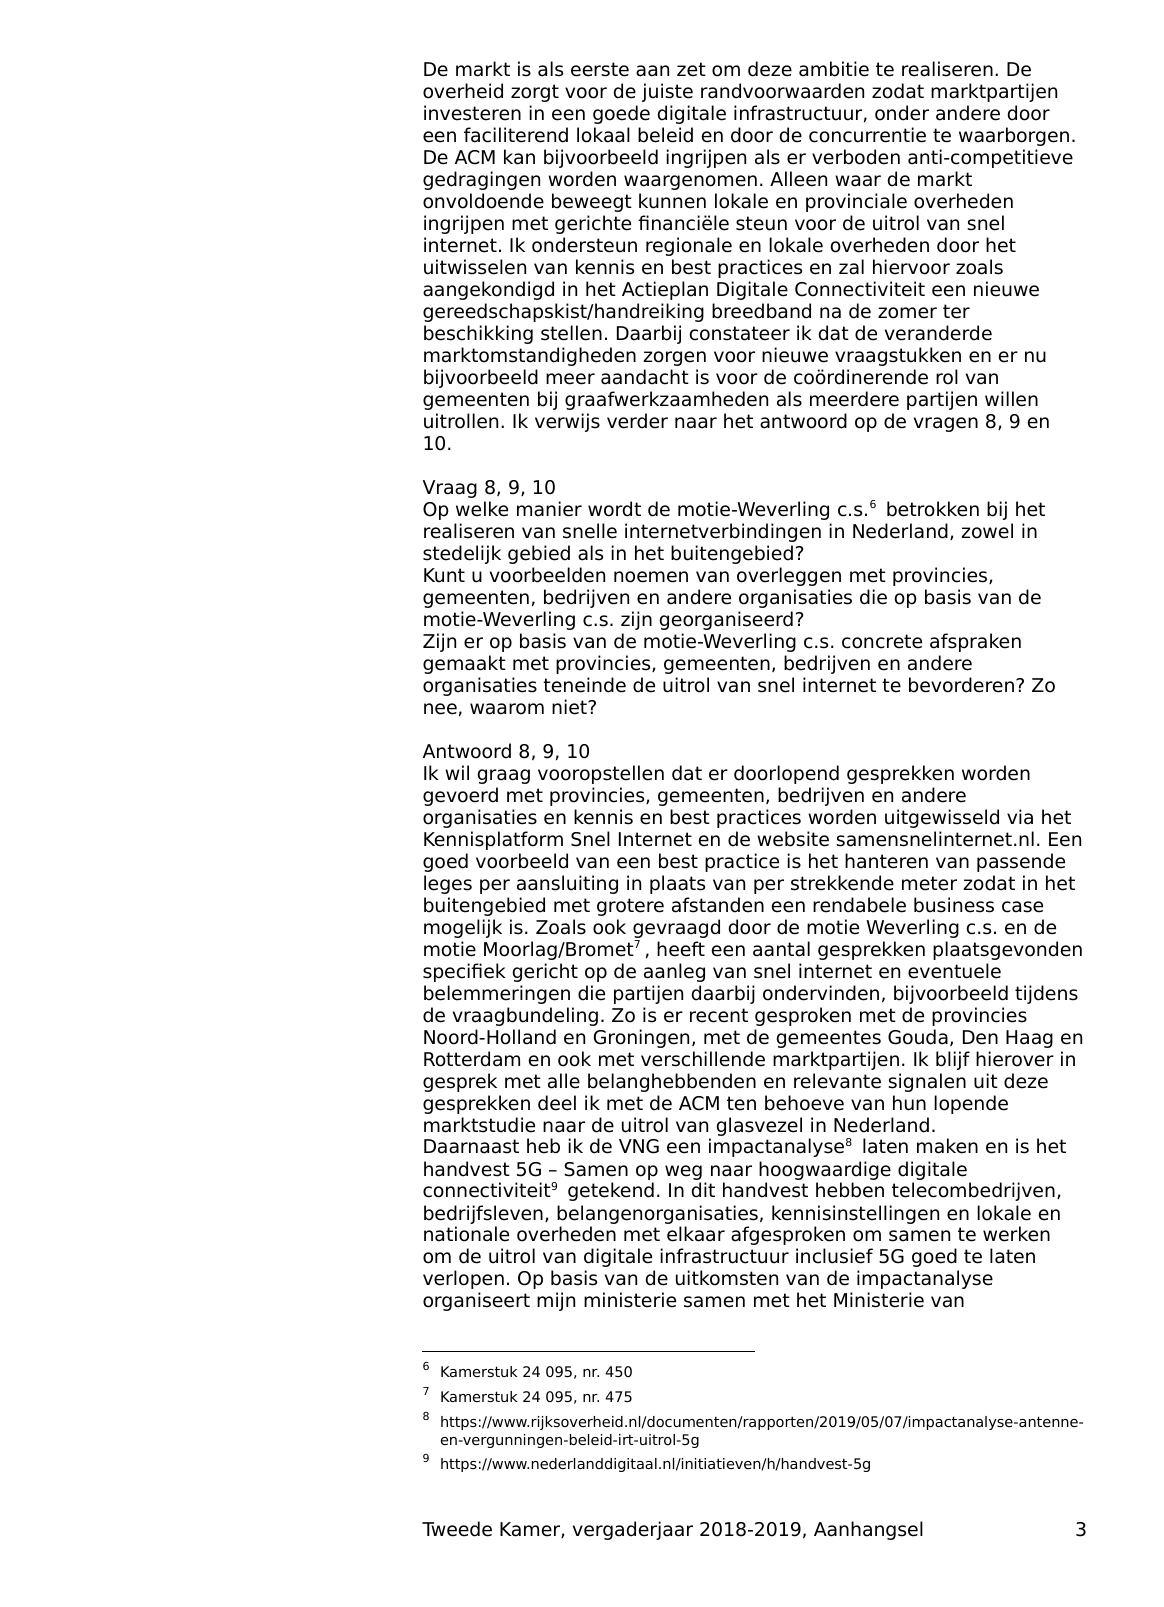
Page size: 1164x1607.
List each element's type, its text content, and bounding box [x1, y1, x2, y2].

text Kamerstuk 24 095, nr. 475 [422, 1385, 1087, 1407]
text https://www.rijksoverheid.nl/documenten/rapporten/2019/05/07/impactanalyse-antenne-en-vergunningen-beleid-irt-uitrol-5g [422, 1410, 1087, 1449]
text Kamerstuk 24 095, nr. 450 [422, 1360, 1087, 1382]
text Kunt u voorbeelden noemen van overleggen met provincies, gemeenten, bedrijven en andere organisaties die op basis van de motie-Weverling c.s. zijn georganiseerd? [422, 565, 1087, 631]
text De markt is als eerste aan zet om deze ambitie te realiseren. De overheid zorgt voor de juiste randvoorwaarden zodat marktpartijen investeren in een goede digitale infrastructuur, onder andere door een faciliterend lokaal beleid en door de concurrentie te waarborgen. De ACM kan bijvoorbeeld ingrijpen als er verboden anti-competitieve gedragingen worden waargenomen. Alleen waar de markt onvoldoende beweegt kunnen lokale en provinciale overheden ingrijpen met gerichte financiële steun voor de uitrol van snel internet. Ik ondersteun regionale en lokale overheden door het uitwisselen van kennis en best practices en zal hiervoor zoals aangekondigd in het Actieplan Digitale Connectiviteit een nieuwe gereedschapskist/handreiking breedband na de zomer ter beschikking stellen. Daarbij constateer ik dat de veranderde marktomstandigheden zorgen voor nieuwe vraagstukken en er nu bijvoorbeeld meer aandacht is voor de coördinerende rol van gemeenten bij graafwerkzaamheden als meerdere partijen willen uitrollen. Ik verwijs verder naar het antwoord op de vragen 8, 9 en 10. [422, 59, 1087, 455]
text Op welke manier wordt de motie-Weverling c.s. betrokken bij het realiseren van snelle internetverbindingen in Nederland, zowel in stedelijk gebied als in het buitengebied? [422, 499, 1087, 565]
text Vraag 8, 9, 10 [422, 477, 1087, 499]
text Ik wil graag vooropstellen dat er doorlopend gesprekken worden gevoerd met provincies, gemeenten, bedrijven en andere organisaties en kennis en best practices worden uitgewisseld via het Kennisplatform Snel Internet en de website samensnelinternet.nl. Een goed voorbeeld van een best practice is het hanteren van passende leges per aansluiting in plaats van per strekkende meter zodat in het buitengebied met grotere afstanden een rendabele business case mogelijk is. Zoals ook gevraagd door de motie Weverling c.s. en de motie Moorlag/Bromet, heeft een aantal gesprekken plaatsgevonden specifiek gericht op de aanleg van snel internet en eventuele belemmeringen die partijen daarbij ondervinden, bijvoorbeeld tijdens de vraagbundeling. Zo is er recent gesproken met de provincies Noord-Holland en Groningen, met de gemeentes Gouda, Den Haag en Rotterdam en ook met verschillende marktpartijen. Ik blijf hierover in gesprek met alle belanghebbenden en relevante signalen uit deze gesprekken deel ik met de ACM ten behoeve van hun lopende marktstudie naar de uitrol van glasvezel in Nederland. [422, 763, 1087, 1136]
text Zijn er op basis van de motie-Weverling c.s. concrete afspraken gemaakt met provincies, gemeenten, bedrijven en andere organisaties teneinde de uitrol van snel internet te bevorderen? Zo nee, waarom niet? [422, 631, 1087, 719]
text Daarnaast heb ik de VNG een impactanalyse laten maken en is het handvest 5G – Samen op weg naar hoogwaardige digitale connectiviteit getekend. In dit handvest hebben telecombedrijven, bedrijfsleven, belangenorganisaties, kennisinstellingen en lokale en nationale overheden met elkaar afgesproken om samen te werken om de uitrol van digitale infrastructuur inclusief 5G goed te laten verlopen. Op basis van de uitkomsten van de impactanalyse organiseert mijn ministerie samen met het Ministerie van [422, 1136, 1087, 1312]
text Antwoord 8, 9, 10 [422, 741, 1087, 763]
text https://www.nederlanddigitaal.nl/initiatieven/h/handvest-5g [422, 1452, 1087, 1474]
